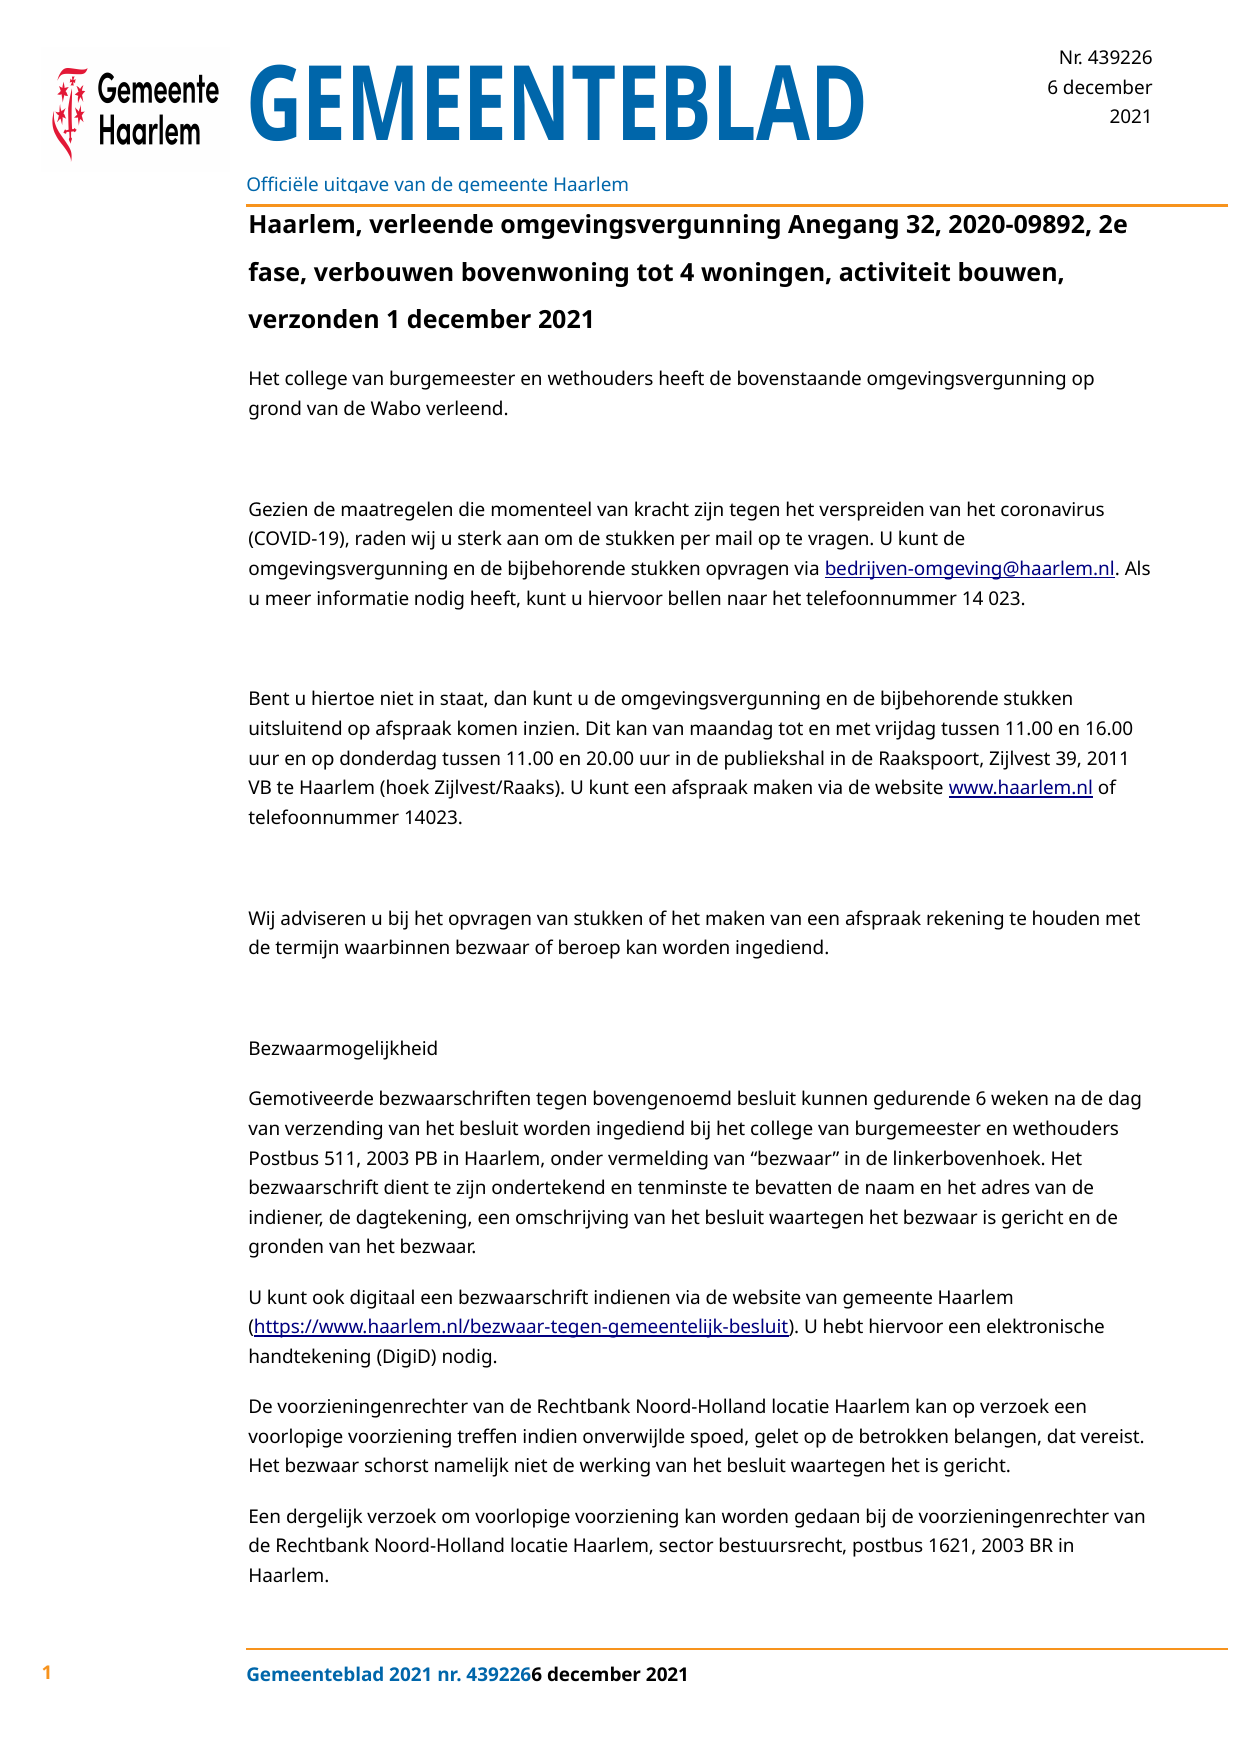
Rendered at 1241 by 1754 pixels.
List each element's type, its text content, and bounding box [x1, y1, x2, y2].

picture [41, 47, 231, 172]
text Haarlem, verleende omgevingsvergunning Anegang 32, 2020-09892, 2e fase, verbouwen bovenwoning tot 4 woningen, activiteit bouwen, verzonden 1 december 2021 [248, 207, 1152, 336]
text De voorzieningenrechter van de Rechtbank Noord-Holland locatie Haarlem kan op verzoek een voorlopige voorziening treffen indien onverwijlde spoed, gelet op de betrokken belangen, dat vereist. Het bezwaar schorst namelijk niet de werking van het besluit waartegen het is gericht. [248, 1393, 1152, 1478]
text Een dergelijk verzoek om voorlopige voorziening kan worden gedaan bij de voorzieningenrechter van de Rechtbank Noord-Holland locatie Haarlem, sector bestuursrecht, postbus 1621, 2003 BR in Haarlem. [248, 1503, 1152, 1588]
text Bent u hiertoe niet in staat, dan kunt u de omgevingsvergunning en de bijbehorende stukken uitsluitend op afspraak komen inzien. Dit kan van maandag tot en met vrijdag tussen 11.00 en 16.00 uur en op donderdag tussen 11.00 en 20.00 uur in de publiekshal in de Raakspoort, Zijlvest 39, 2011 VB te Haarlem (hoek Zijlvest/Raaks). U kunt een afspraak maken via de website www.haarlem.nl of telefoonnummer 14023. [248, 686, 1152, 829]
text Wij adviseren u bij het opvragen van stukken of het maken van een afspraak rekening te houden met de termijn waarbinnen bezwaar of beroep kan worden ingediend. [248, 905, 1152, 960]
text Gemotiveerde bezwaarschriften tegen bovengenoemd besluit kunnen gedurende 6 weken na de dag van verzending van het besluit worden ingediend bij het college van burgemeester en wethouders Postbus 511, 2003 PB in Haarlem, onder vermelding van “bezwaar” in de linkerbovenhoek. Het bezwaarschrift dient te zijn ondertekend en tenminste te bevatten de naam en het adres van de indiener, de dagtekening, een omschrijving van het besluit waartegen het bezwaar is gericht en de gronden van het bezwaar. [248, 1086, 1152, 1259]
text U kunt ook digitaal een bezwaarschrift indienen via de website van gemeente Haarlem (https://www.haarlem.nl/bezwaar-tegen-gemeentelijk-besluit). U hebt hiervoor een elektronische handtekening (DigiD) nodig. [248, 1284, 1152, 1369]
text Gezien de maatregelen die momenteel van kracht zijn tegen het verspreiden van het coronavirus (COVID-19), raden wij u sterk aan om de stukken per mail op te vragen. U kunt de omgevingsvergunning en de bijbehorende stukken opvragen via bedrijven-omgeving@haarlem.nl. Als u meer informatie nodig heeft, kunt u hiervoor bellen naar het telefoonnummer 14 023. [248, 496, 1152, 610]
text Het college van burgemeester en wethouders heeft de bovenstaande omgevingsvergunning op grond van de Wabo verleend. [248, 366, 1152, 421]
text Bezwaarmogelijkheid [248, 1035, 1152, 1061]
